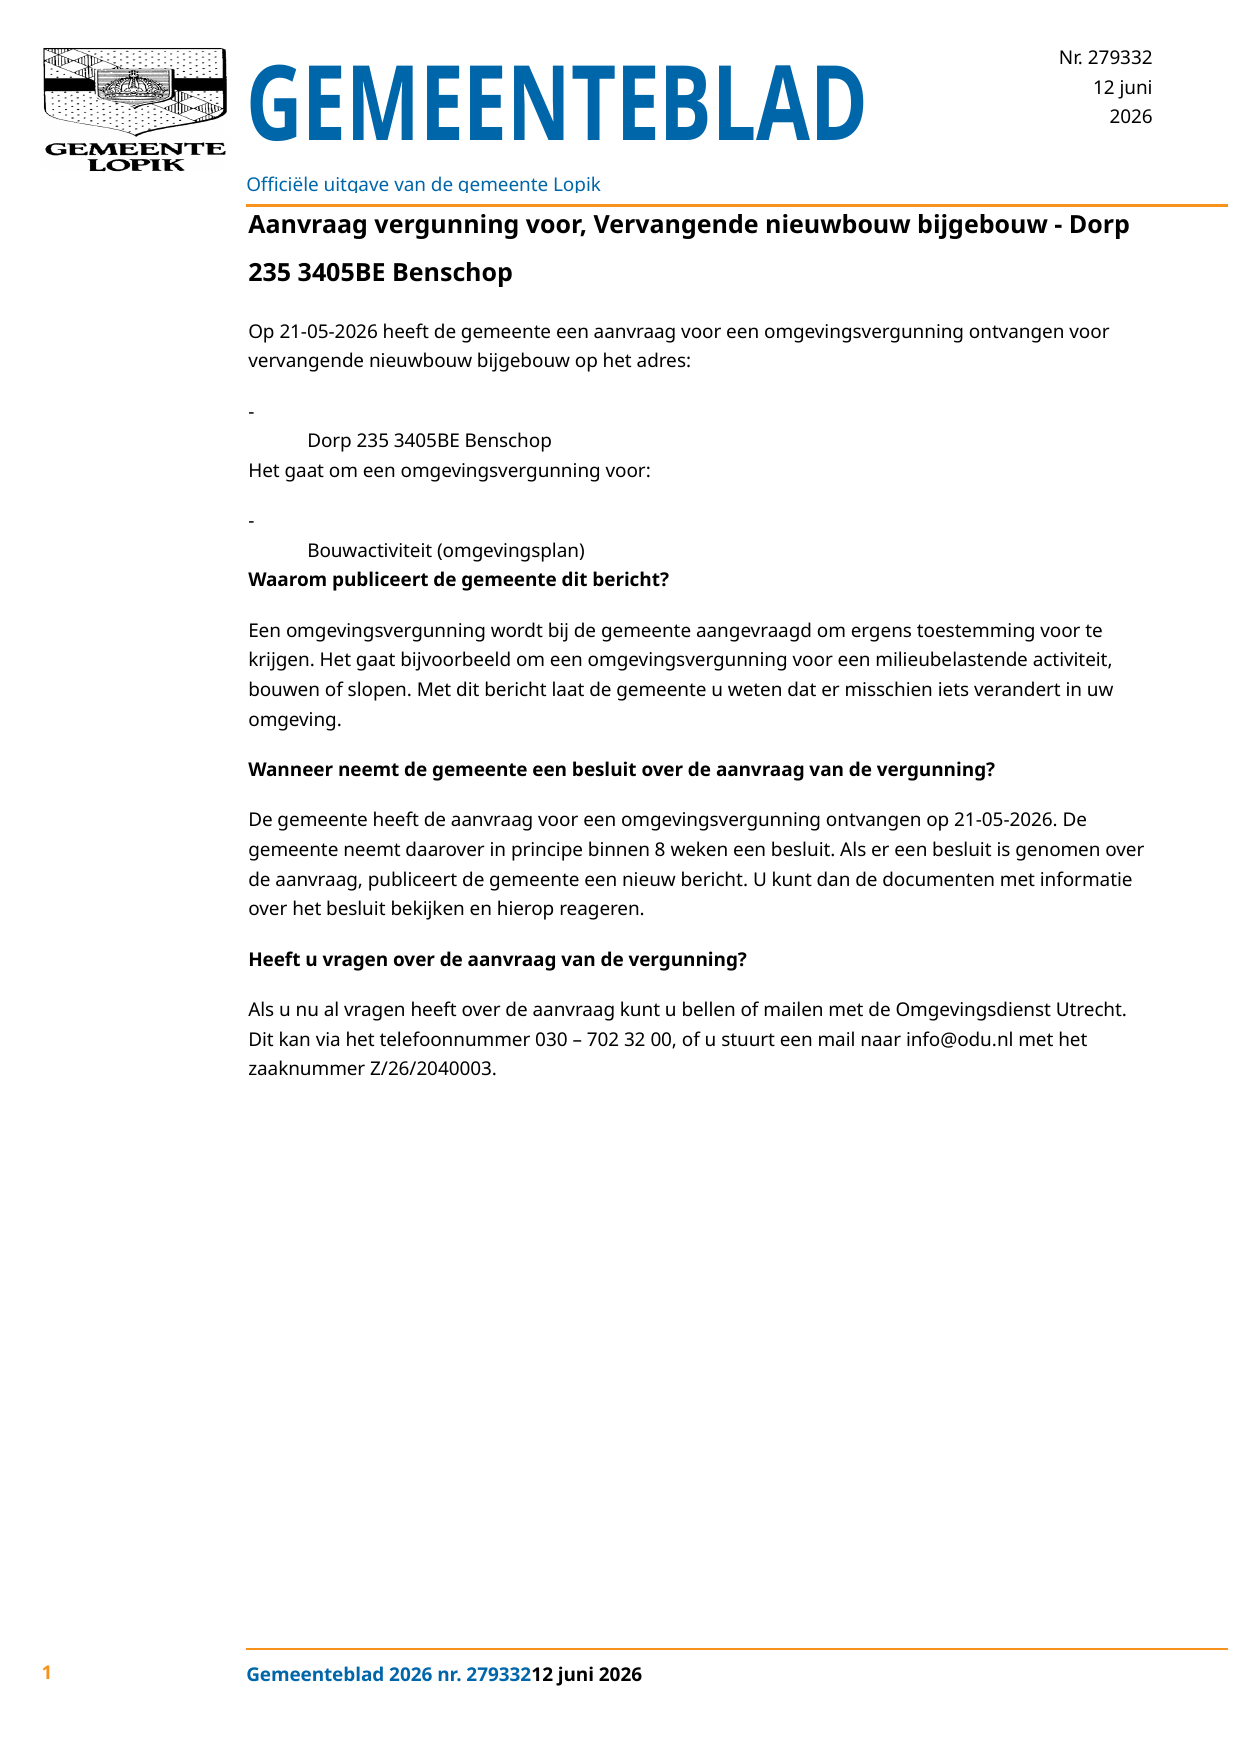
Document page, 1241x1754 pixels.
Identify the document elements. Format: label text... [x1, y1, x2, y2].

text Als u nu al vragen heeft over de aanvraag kunt u bellen of mailen met de Omgevingsdienst Utrecht. Dit kan via het telefoonnummer 030 – 702 32 00, of u stuurt een mail naar info@odu.nl met het zaaknummer Z/26/2040003. [248, 996, 1152, 1081]
picture [41, 47, 231, 172]
list Dorp 235 3405BE Benschop [248, 427, 1152, 453]
text De gemeente heeft de aanvraag voor een omgevingsvergunning ontvangen op 21-05-2026. De gemeente neemt daarover in principe binnen 8 weken een besluit. Als er een besluit is genomen over de aanvraag, publiceert de gemeente een nieuw bericht. U kunt dan de documenten met informatie over het besluit bekijken en hierop reageren. [248, 807, 1152, 921]
text Op 21-05-2026 heeft de gemeente een aanvraag voor een omgevingsvergunning ontvangen voor vervangende nieuwbouw bijgebouw op het adres: [248, 318, 1152, 373]
text Een omgevingsvergunning wordt bij de gemeente aangevraagd om ergens toestemming voor te krijgen. Het gaat bijvoorbeeld om een omgevingsvergunning voor een milieubelastende activiteit, bouwen of slopen. Met dit bericht laat de gemeente u weten dat er misschien iets verandert in uw omgeving. [248, 617, 1152, 732]
text Wanneer neemt de gemeente een besluit over de aanvraag van de vergunning? [248, 756, 1152, 782]
text Aanvraag vergunning voor, Vervangende nieuwbouw bijgebouw - Dorp 235 3405BE Benschop [248, 207, 1152, 288]
text Heeft u vragen over de aanvraag van de vergunning? [248, 946, 1152, 972]
list Bouwactiviteit (omgevingsplan) [248, 537, 1152, 563]
text Waarom publiceert de gemeente dit bericht? [248, 567, 1152, 592]
text Het gaat om een omgevingsvergunning voor: [248, 457, 1152, 483]
